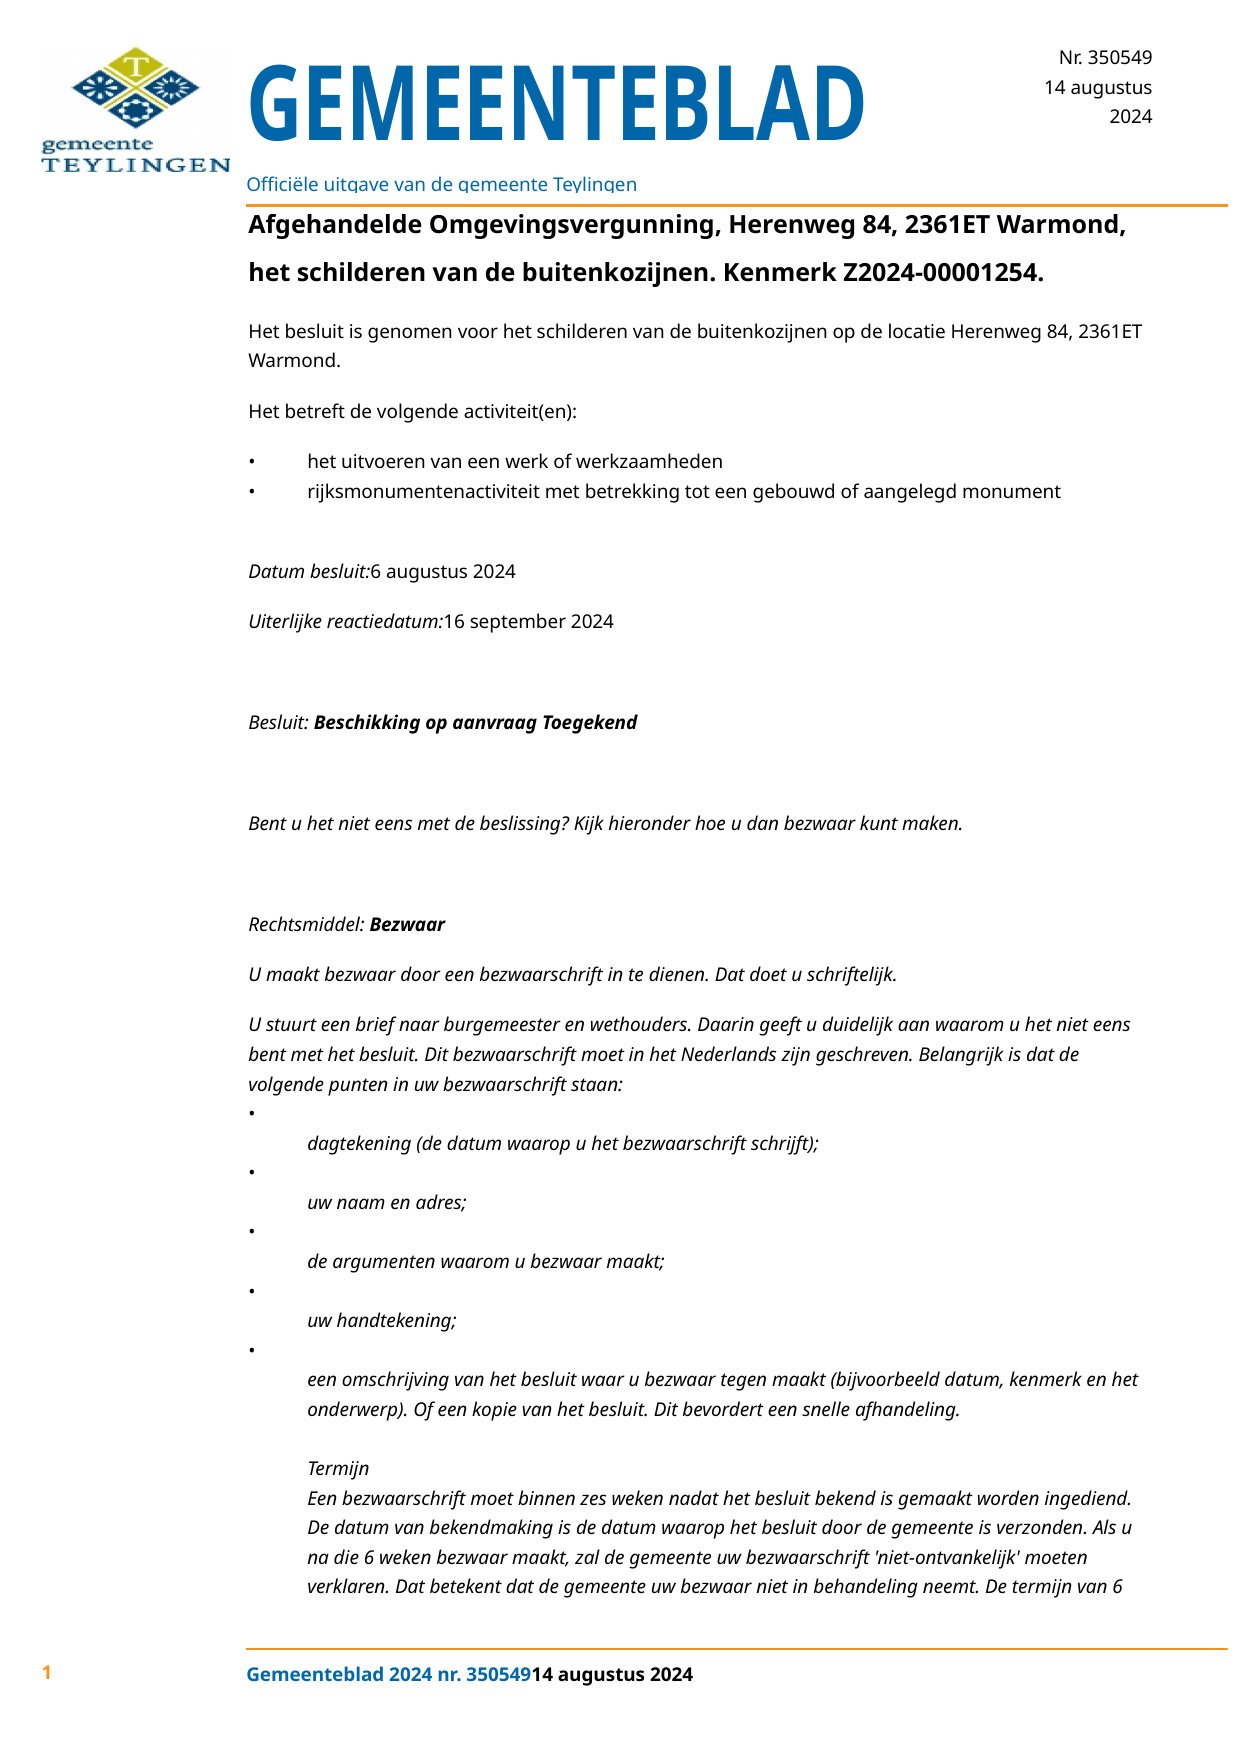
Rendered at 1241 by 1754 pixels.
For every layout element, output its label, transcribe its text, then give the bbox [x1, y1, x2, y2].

list het uitvoeren van een werk of werkzaamheden [248, 448, 1152, 474]
list uw naam en adres; [248, 1189, 1152, 1215]
text U stuurt een brief naar burgemeester en wethouders. Daarin geeft u duidelijk aan waarom u het niet eens bent met het besluit. Dit bezwaarschrift moet in het Nederlands zijn geschreven. Belangrijk is dat de volgende punten in uw bezwaarschrift staan: [248, 1012, 1152, 1097]
text Het besluit is genomen voor het schilderen van de buitenkozijnen op de locatie Herenweg 84, 2361ET Warmond. [248, 318, 1152, 373]
text Besluit: Beschikking op aanvraag Toegekend [248, 709, 1152, 735]
list Termijn [248, 1455, 1152, 1481]
list uw handtekening; [248, 1307, 1152, 1333]
text Uiterlijke reactiedatum:16 september 2024 [248, 608, 1152, 634]
list een omschrijving van het besluit waar u bezwaar tegen maakt (bijvoorbeeld datum, kenmerk en het onderwerp). Of een kopie van het besluit. Dit bevordert een snelle afhandeling. [248, 1367, 1152, 1422]
text Bent u het niet eens met de beslissing? Kijk hieronder hoe u dan bezwaar kunt maken. [248, 810, 1152, 836]
text Datum besluit:6 augustus 2024 [248, 558, 1152, 584]
list rijksmonumentenactiviteit met betrekking tot een gebouwd of aangelegd monument [248, 478, 1152, 504]
list de argumenten waarom u bezwaar maakt; [248, 1248, 1152, 1274]
picture [41, 47, 231, 172]
text Het betreft de volgende activiteit(en): [248, 398, 1152, 424]
list Een bezwaarschrift moet binnen zes weken nadat het besluit bekend is gemaakt worden ingediend. De datum van bekendmaking is de datum waarop het besluit door de gemeente is verzonden. Als u na die 6 weken bezwaar maakt, zal de gemeente uw bezwaarschrift 'niet-ontvankelijk' moeten verklaren. Dat betekent dat de gemeente uw bezwaar niet in behandeling neemt. De termijn van 6 [248, 1485, 1152, 1599]
text Rechtsmiddel: Bezwaar [248, 911, 1152, 937]
list dagtekening (de datum waarop u het bezwaarschrift schrijft); [248, 1130, 1152, 1156]
text U maakt bezwaar door een bezwaarschrift in te dienen. Dat doet u schriftelijk. [248, 961, 1152, 987]
text Afgehandelde Omgevingsvergunning, Herenweg 84, 2361ET Warmond, het schilderen van de buitenkozijnen. Kenmerk Z2024-00001254. [248, 207, 1152, 288]
